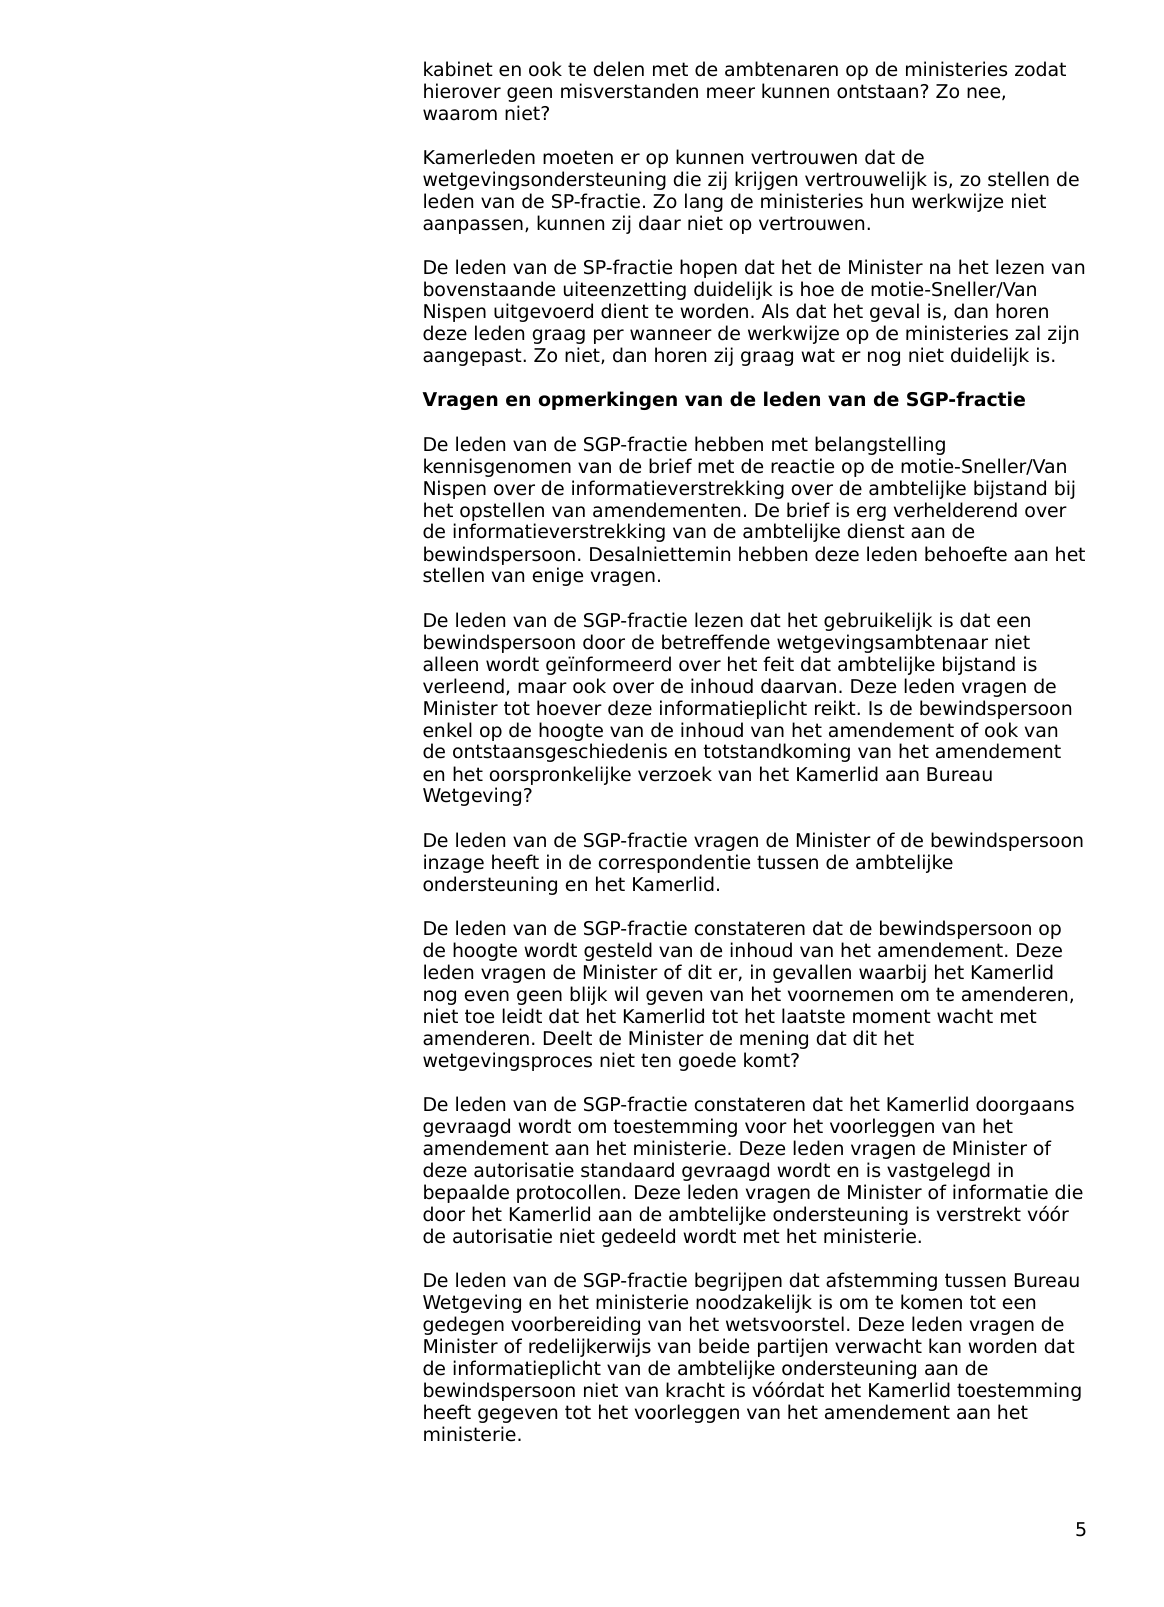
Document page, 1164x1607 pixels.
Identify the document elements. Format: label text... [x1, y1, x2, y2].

text De leden van de SP-fractie hopen dat het de Minister na het lezen van bovenstaande uiteenzetting duidelijk is hoe de motie-Sneller/Van Nispen uitgevoerd dient te worden. Als dat het geval is, dan horen deze leden graag per wanneer de werkwijze op de ministeries zal zijn aangepast. Zo niet, dan horen zij graag wat er nog niet duidelijk is. [422, 257, 1087, 367]
text Kamerleden moeten er op kunnen vertrouwen dat de wetgevingsondersteuning die zij krijgen vertrouwelijk is, zo stellen de leden van de SP-fractie. Zo lang de ministeries hun werkwijze niet aanpassen, kunnen zij daar niet op vertrouwen. [422, 147, 1087, 235]
text kabinet en ook te delen met de ambtenaren op de ministeries zodat hierover geen misverstanden meer kunnen ontstaan? Zo nee, waarom niet? [422, 59, 1087, 125]
text De leden van de SGP-fractie begrijpen dat afstemming tussen Bureau Wetgeving en het ministerie noodzakelijk is om te komen tot een gedegen voorbereiding van het wetsvoorstel. Deze leden vragen de Minister of redelijkerwijs van beide partijen verwacht kan worden dat de informatieplicht van de ambtelijke ondersteuning aan de bewindspersoon niet van kracht is vóórdat het Kamerlid toestemming heeft gegeven tot het voorleggen van het amendement aan het ministerie. [422, 1270, 1087, 1446]
text De leden van de SGP-fractie constateren dat het Kamerlid doorgaans gevraagd wordt om toestemming voor het voorleggen van het amendement aan het ministerie. Deze leden vragen de Minister of deze autorisatie standaard gevraagd wordt en is vastgelegd in bepaalde protocollen. Deze leden vragen de Minister of informatie die door het Kamerlid aan de ambtelijke ondersteuning is verstrekt vóór de autorisatie niet gedeeld wordt met het ministerie. [422, 1094, 1087, 1248]
text De leden van de SGP-fractie constateren dat de bewindspersoon op de hoogte wordt gesteld van de inhoud van het amendement. Deze leden vragen de Minister of dit er, in gevallen waarbij het Kamerlid nog even geen blijk wil geven van het voornemen om te amenderen, niet toe leidt dat het Kamerlid tot het laatste moment wacht met amenderen. Deelt de Minister de mening dat dit het wetgevingsproces niet ten goede komt? [422, 918, 1087, 1072]
text De leden van de SGP-fractie vragen de Minister of de bewindspersoon inzage heeft in de correspondentie tussen de ambtelijke ondersteuning en het Kamerlid. [422, 829, 1087, 896]
subtitle Vragen en opmerkingen van de leden van de SGP-fractie [422, 389, 1087, 411]
text De leden van de SGP-fractie lezen dat het gebruikelijk is dat een bewindspersoon door de betreffende wetgevingsambtenaar niet alleen wordt geïnformeerd over het feit dat ambtelijke bijstand is verleend, maar ook over de inhoud daarvan. Deze leden vragen de Minister tot hoever deze informatieplicht reikt. Is de bewindspersoon enkel op de hoogte van de inhoud van het amendement of ook van de ontstaansgeschiedenis en totstandkoming van het amendement en het oorspronkelijke verzoek van het Kamerlid aan Bureau Wetgeving? [422, 609, 1087, 807]
text De leden van de SGP-fractie hebben met belangstelling kennisgenomen van de brief met de reactie op de motie-Sneller/Van Nispen over de informatieverstrekking over de ambtelijke bijstand bij het opstellen van amendementen. De brief is erg verhelderend over de informatieverstrekking van de ambtelijke dienst aan de bewindspersoon. Desalniettemin hebben deze leden behoefte aan het stellen van enige vragen. [422, 433, 1087, 587]
